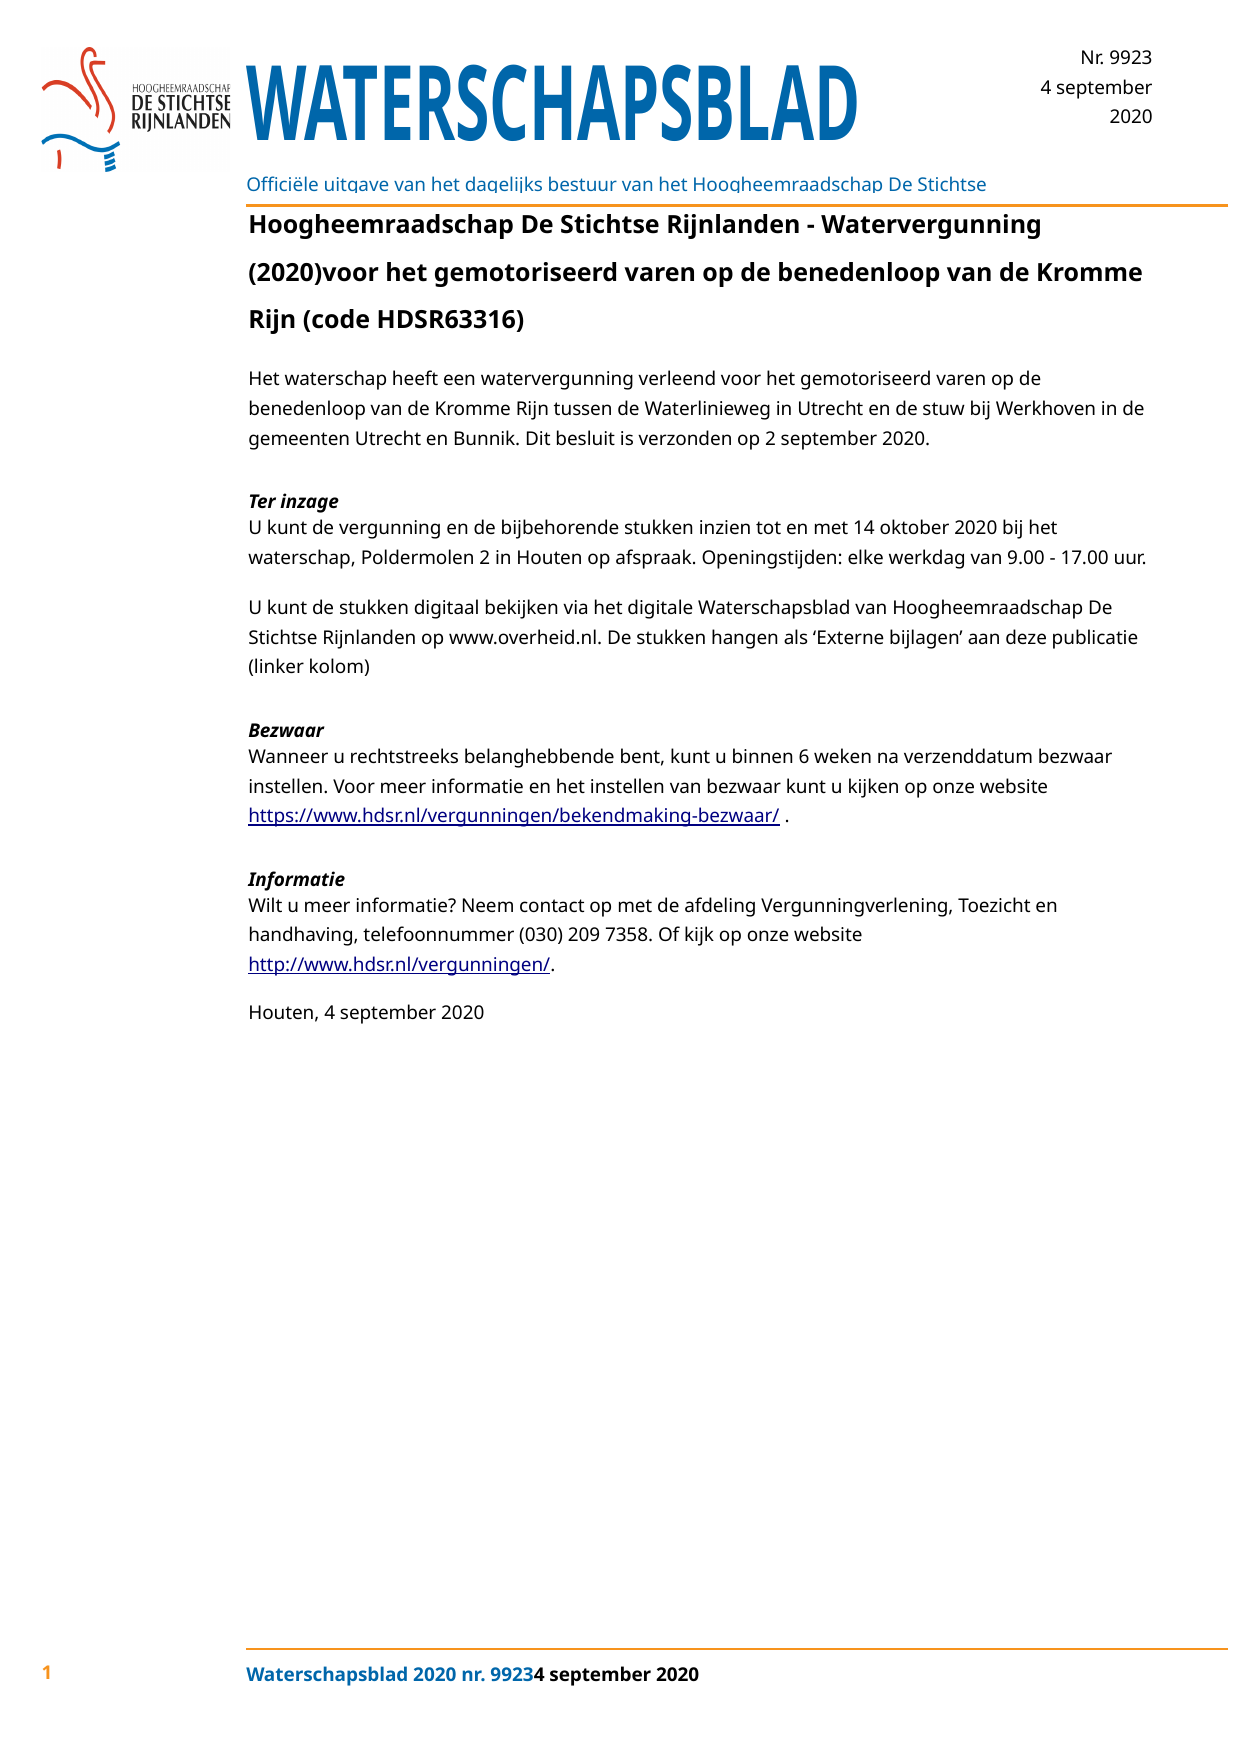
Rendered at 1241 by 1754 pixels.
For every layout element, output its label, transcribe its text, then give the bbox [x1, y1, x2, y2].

text U kunt de stukken digitaal bekijken via het digitale Waterschapsblad van Hoogheemraadschap De Stichtse Rijnlanden op www.overheid.nl. De stukken hangen als ‘Externe bijlagen’ aan deze publicatie (linker kolom) [248, 594, 1152, 679]
text Informatie [248, 866, 1152, 892]
text Houten, 4 september 2020 [248, 999, 1152, 1025]
text Bezwaar [248, 717, 1152, 743]
text Wanneer u rechtstreeks belanghebbende bent, kunt u binnen 6 weken na verzenddatum bezwaar instellen. Voor meer informatie en het instellen van bezwaar kunt u kijken op onze website https://www.hdsr.nl/vergunningen/bekendmaking-bezwaar/ . [248, 743, 1152, 828]
text Wilt u meer informatie? Neem contact op met de afdeling Vergunningverlening, Toezicht en handhaving, telefoonnummer (030) 209 7358. Of kijk op onze website http://www.hdsr.nl/vergunningen/. [248, 892, 1152, 977]
text Het waterschap heeft een watervergunning verleend voor het gemotoriseerd varen op de benedenloop van de Kromme Rijn tussen de Waterlinieweg in Utrecht en de stuw bij Werkhoven in de gemeenten Utrecht en Bunnik. Dit besluit is verzonden op 2 september 2020. [248, 366, 1152, 450]
picture [41, 47, 231, 172]
text Hoogheemraadschap De Stichtse Rijnlanden - Watervergunning (2020)voor het gemotoriseerd varen op de benedenloop van de Kromme Rijn (code HDSR63316) [248, 207, 1152, 336]
text Ter inzage [248, 489, 1152, 514]
text U kunt de vergunning en de bijbehorende stukken inzien tot en met 14 oktober 2020 bij het waterschap, Poldermolen 2 in Houten op afspraak. Openingstijden: elke werkdag van 9.00 - 17.00 uur. [248, 514, 1152, 570]
